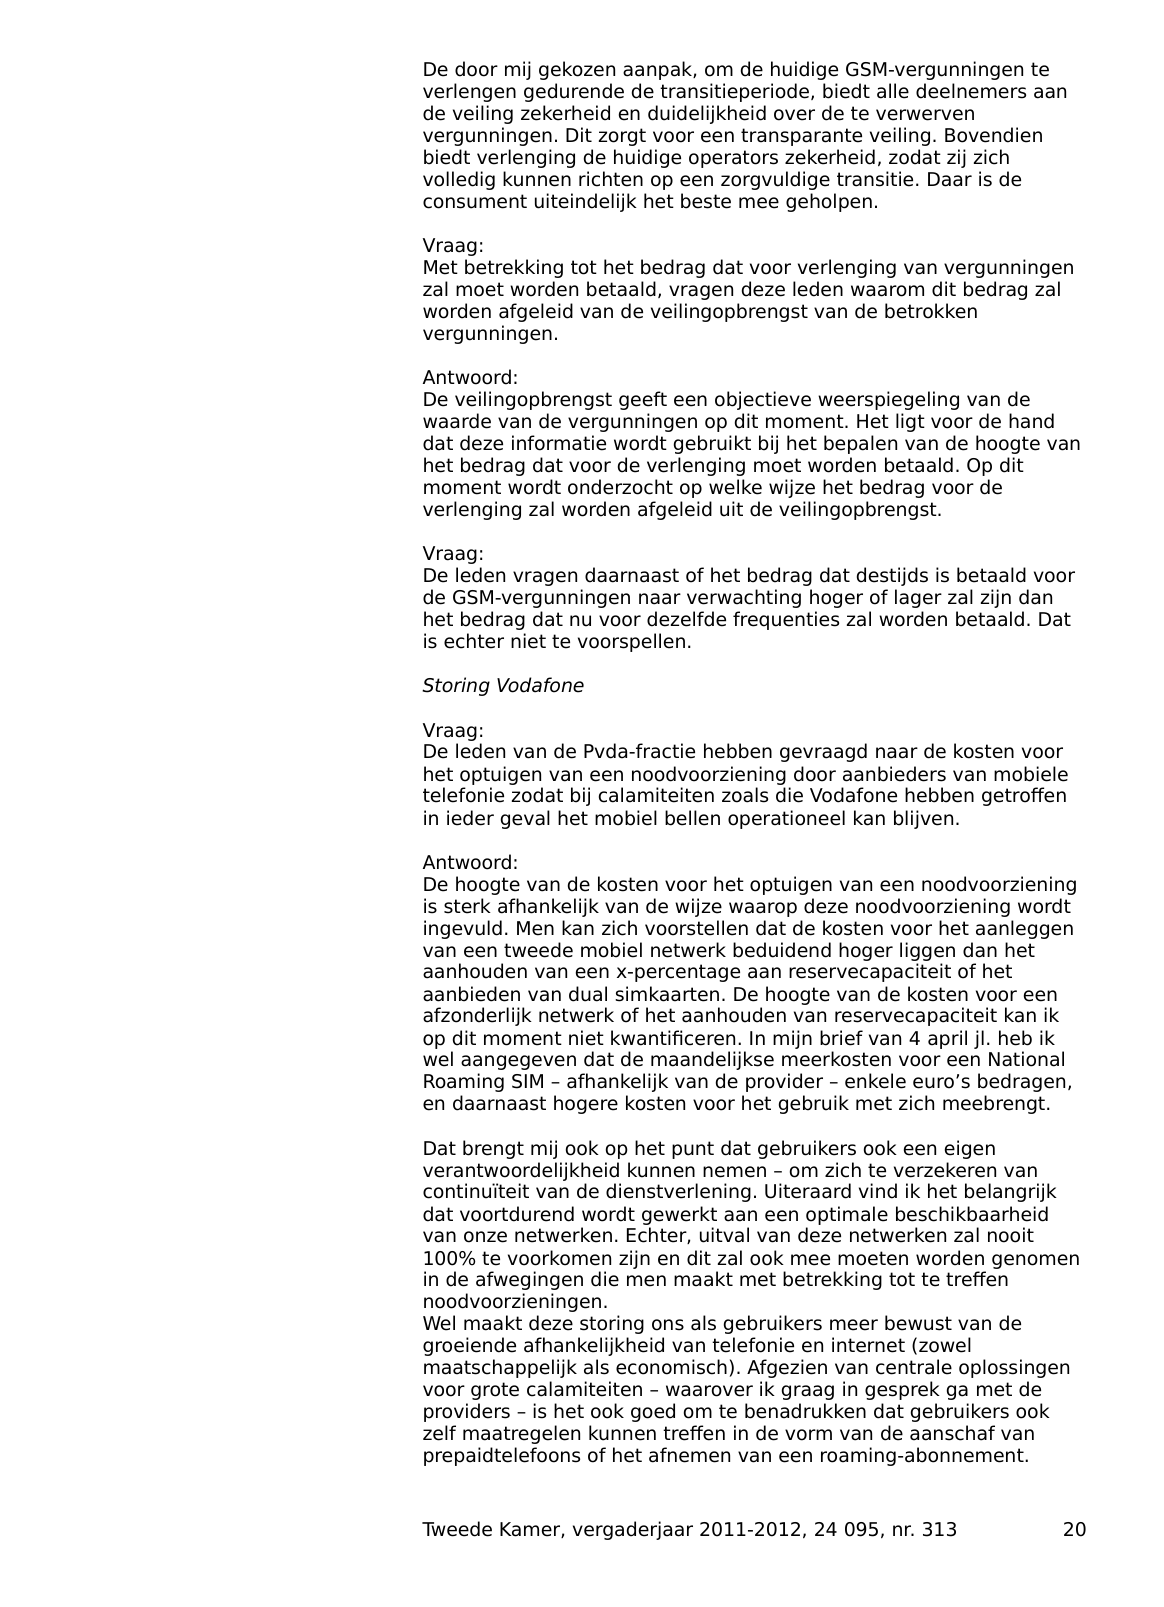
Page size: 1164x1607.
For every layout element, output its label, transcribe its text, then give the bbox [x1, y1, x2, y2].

text De leden vragen daarnaast of het bedrag dat destijds is betaald voor de GSM-vergunningen naar verwachting hoger of lager zal zijn dan het bedrag dat nu voor dezelfde frequenties zal worden betaald. Dat is echter niet te voorspellen. [422, 565, 1087, 653]
text De veilingopbrengst geeft een objectieve weerspiegeling van de waarde van de vergunningen op dit moment. Het ligt voor de hand dat deze informatie wordt gebruikt bij het bepalen van de hoogte van het bedrag dat voor de verlenging moet worden betaald. Op dit moment wordt onderzocht op welke wijze het bedrag voor de verlenging zal worden afgeleid uit de veilingopbrengst. [422, 389, 1087, 521]
text Vraag: [422, 235, 1087, 257]
subtitle Storing Vodafone [422, 675, 1087, 697]
text De door mij gekozen aanpak, om de huidige GSM-vergunningen te verlengen gedurende de transitieperiode, biedt alle deelnemers aan de veiling zekerheid en duidelijkheid over de te verwerven vergunningen. Dit zorgt voor een transparante veiling. Bovendien biedt verlenging de huidige operators zekerheid, zodat zij zich volledig kunnen richten op een zorgvuldige transitie. Daar is de consument uiteindelijk het beste mee geholpen. [422, 59, 1087, 213]
text Vraag: [422, 543, 1087, 565]
text Antwoord: [422, 852, 1087, 873]
text Met betrekking tot het bedrag dat voor verlenging van vergunningen zal moet worden betaald, vragen deze leden waarom dit bedrag zal worden afgeleid van de veilingopbrengst van de betrokken vergunningen. [422, 257, 1087, 345]
text De hoogte van de kosten voor het optuigen van een noodvoorziening is sterk afhankelijk van de wijze waarop deze noodvoorziening wordt ingevuld. Men kan zich voorstellen dat de kosten voor het aanleggen van een tweede mobiel netwerk beduidend hoger liggen dan het aanhouden van een x-percentage aan reservecapaciteit of het aanbieden van dual simkaarten. De hoogte van de kosten voor een afzonderlijk netwerk of het aanhouden van reservecapaciteit kan ik op dit moment niet kwantificeren. In mijn brief van 4 april jl. heb ik wel aangegeven dat de maandelijkse meerkosten voor een National Roaming SIM – afhankelijk van de provider – enkele euro’s bedragen, en daarnaast hogere kosten voor het gebruik met zich meebrengt. [422, 873, 1087, 1115]
text Dat brengt mij ook op het punt dat gebruikers ook een eigen verantwoordelijkheid kunnen nemen – om zich te verzekeren van continuïteit van de dienstverlening. Uiteraard vind ik het belangrijk dat voortdurend wordt gewerkt aan een optimale beschikbaarheid van onze netwerken. Echter, uitval van deze netwerken zal nooit 100% te voorkomen zijn en dit zal ook mee moeten worden genomen in de afwegingen die men maakt met betrekking tot te treffen noodvoorzieningen. [422, 1137, 1087, 1313]
text Vraag: [422, 719, 1087, 741]
text Wel maakt deze storing ons als gebruikers meer bewust van de groeiende afhankelijkheid van telefonie en internet (zowel maatschappelijk als economisch). Afgezien van centrale oplossingen voor grote calamiteiten – waarover ik graag in gesprek ga met de providers – is het ook goed om te benadrukken dat gebruikers ook zelf maatregelen kunnen treffen in de vorm van de aanschaf van prepaidtelefoons of het afnemen van een roaming-abonnement. [422, 1313, 1087, 1467]
text Antwoord: [422, 367, 1087, 389]
text De leden van de Pvda-fractie hebben gevraagd naar de kosten voor het optuigen van een noodvoorziening door aanbieders van mobiele telefonie zodat bij calamiteiten zoals die Vodafone hebben getroffen in ieder geval het mobiel bellen operationeel kan blijven. [422, 741, 1087, 829]
